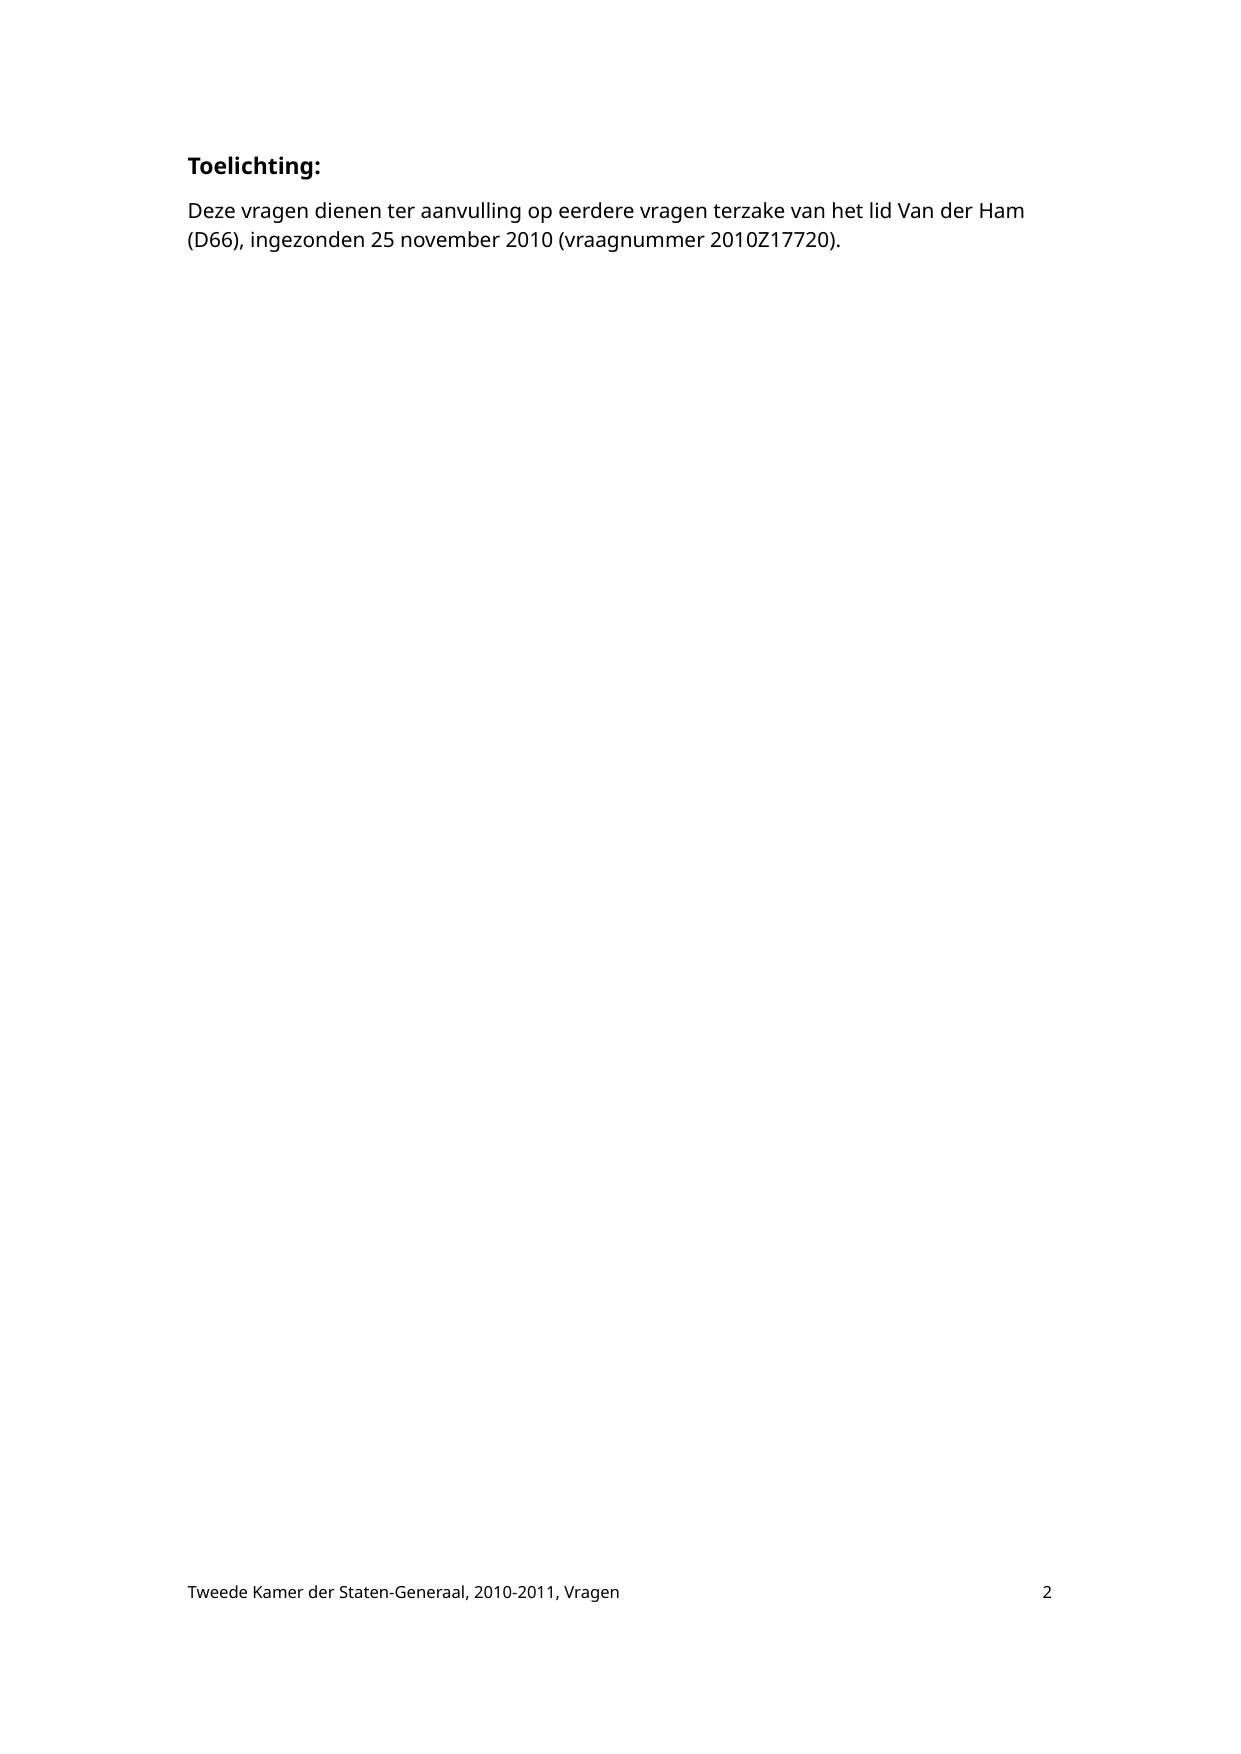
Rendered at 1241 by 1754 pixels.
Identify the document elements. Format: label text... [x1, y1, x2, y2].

text Deze vragen dienen ter aanvulling op eerdere vragen terzake van het lid Van der Ham (D66), ingezonden 25 november 2010 (vraagnummer 2010Z17720). [187, 196, 1053, 253]
subtitle Toelichting: [187, 150, 1053, 181]
